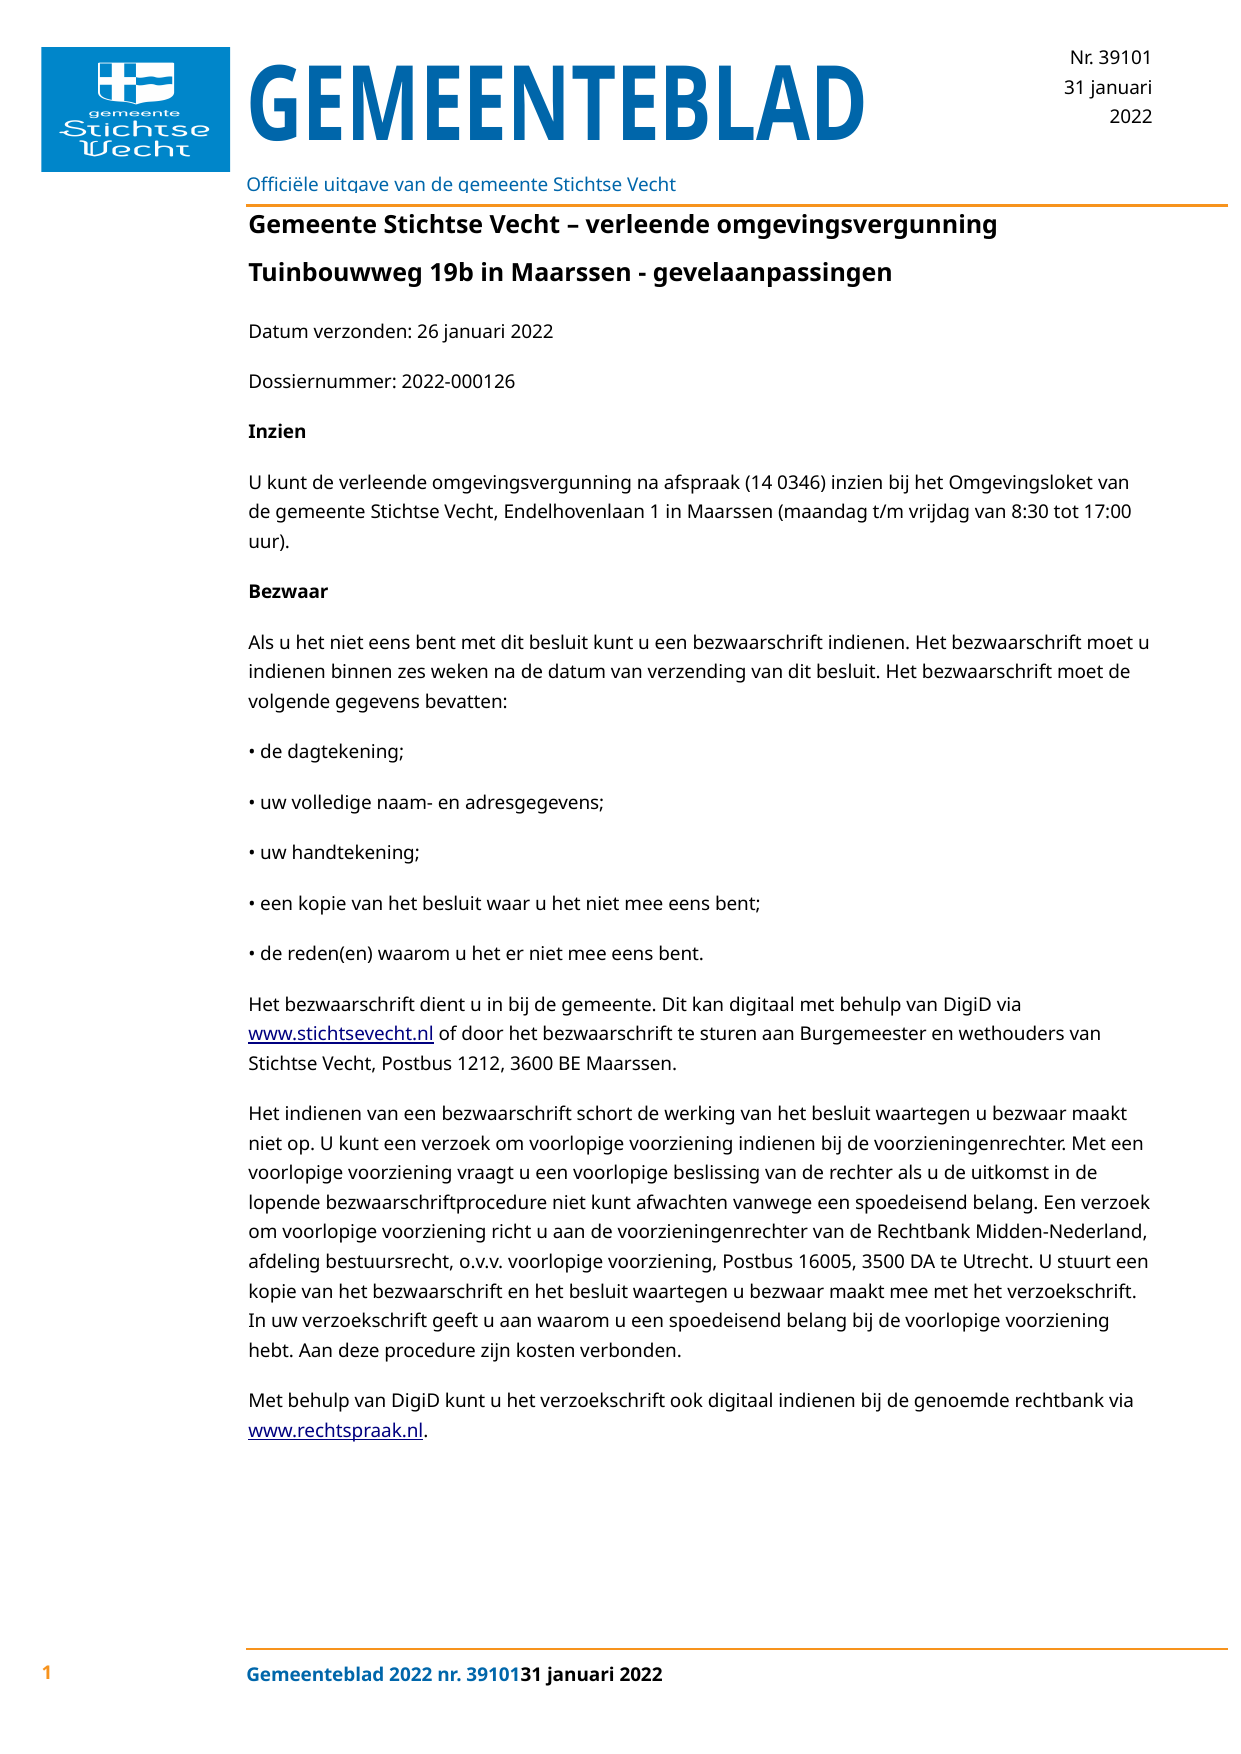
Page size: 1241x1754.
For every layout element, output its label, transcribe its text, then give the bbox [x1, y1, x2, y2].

text Het bezwaarschrift dient u in bij de gemeente. Dit kan digitaal met behulp van DigiD via www.stichtsevecht.nl of door het bezwaarschrift te sturen aan Burgemeester en wethouders van Stichtse Vecht, Postbus 1212, 3600 BE Maarssen. [248, 991, 1152, 1076]
text • de dagtekening; [248, 739, 1152, 764]
text Datum verzonden: 26 januari 2022 [248, 318, 1152, 344]
text • de reden(en) waarom u het er niet mee eens bent. [248, 940, 1152, 966]
text Dossiernummer: 2022-000126 [248, 368, 1152, 394]
text • uw volledige naam- en adresgegevens; [248, 789, 1152, 815]
text • een kopie van het besluit waar u het niet mee eens bent; [248, 890, 1152, 916]
text • uw handtekening; [248, 839, 1152, 865]
text Inzien [248, 419, 1152, 444]
text Het indienen van een bezwaarschrift schort de werking van het besluit waartegen u bezwaar maakt niet op. U kunt een verzoek om voorlopige voorziening indienen bij de voorzieningenrechter. Met een voorlopige voorziening vraagt u een voorlopige beslissing van de rechter als u de uitkomst in de lopende bezwaarschriftprocedure niet kunt afwachten vanwege een spoedeisend belang. Een verzoek om voorlopige voorziening richt u aan de voorzieningenrechter van de Rechtbank Midden-Nederland, afdeling bestuursrecht, o.v.v. voorlopige voorziening, Postbus 16005, 3500 DA te Utrecht. U stuurt een kopie van het bezwaarschrift en het besluit waartegen u bezwaar maakt mee met het verzoekschrift. In uw verzoekschrift geeft u aan waarom u een spoedeisend belang bij de voorlopige voorziening hebt. Aan deze procedure zijn kosten verbonden. [248, 1100, 1152, 1363]
picture [137, 63, 174, 103]
picture [99, 63, 135, 101]
text Als u het niet eens bent met dit besluit kunt u een bezwaarschrift indienen. Het bezwaarschrift moet u indienen binnen zes weken na de datum van verzending van dit besluit. Het bezwaarschrift moet de volgende gegevens bevatten: [248, 629, 1152, 714]
text Gemeente Stichtse Vecht – verleende omgevingsvergunning Tuinbouwweg 19b in Maarssen - gevelaanpassingen [248, 207, 1152, 288]
text Bezwaar [248, 579, 1152, 604]
text Met behulp van DigiD kunt u het verzoekschrift ook digitaal indienen bij de genoemde rechtbank via www.rechtspraak.nl. [248, 1387, 1152, 1443]
text U kunt de verleende omgevingsvergunning na afspraak (14 0346) inzien bij het Omgevingsloket van de gemeente Stichtse Vecht, Endelhovenlaan 1 in Maarssen (maandag t/m vrijdag van 8:30 tot 17:00 uur). [248, 469, 1152, 554]
